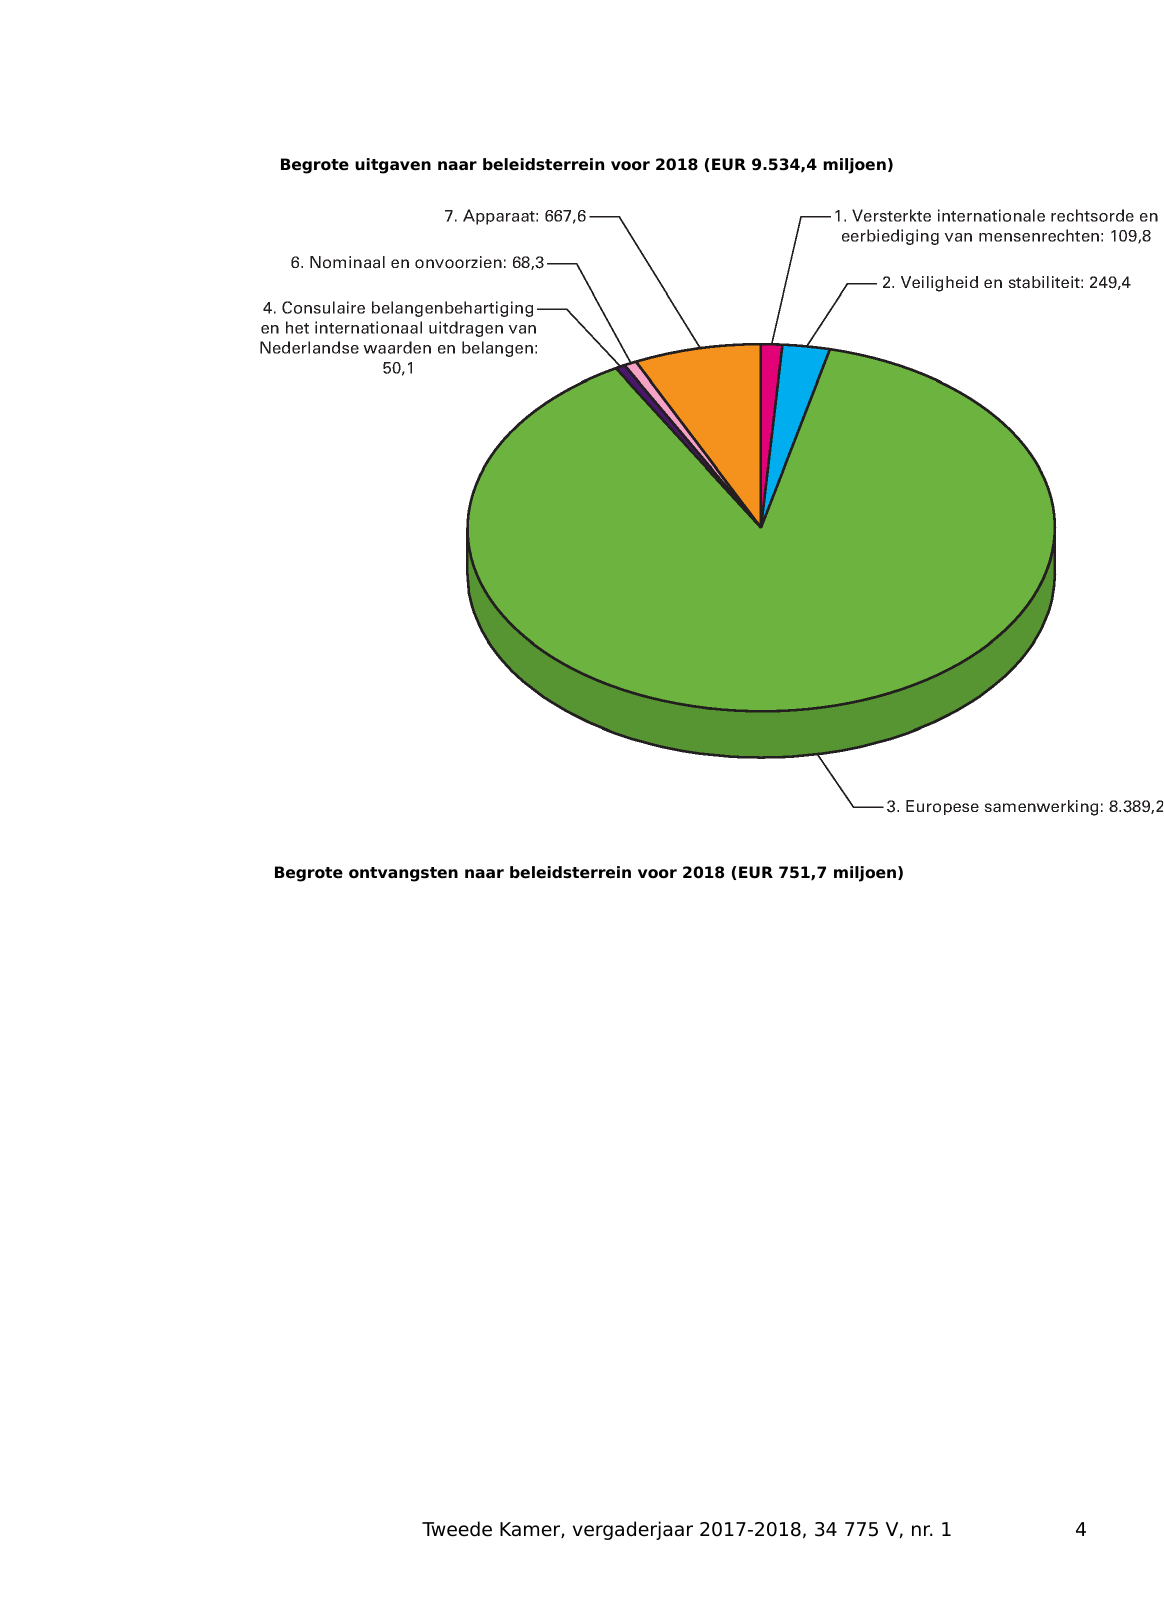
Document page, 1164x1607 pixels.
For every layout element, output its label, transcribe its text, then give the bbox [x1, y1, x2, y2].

text Begrote uitgaven naar beleidsterrein voor 2018 (EUR 9.534,4 miljoen) [260, 156, 1163, 174]
text Begrote ontvangsten naar beleidsterrein voor 2018 (EUR 751,7 miljoen) [254, 864, 1163, 882]
picture [259, 207, 1164, 816]
